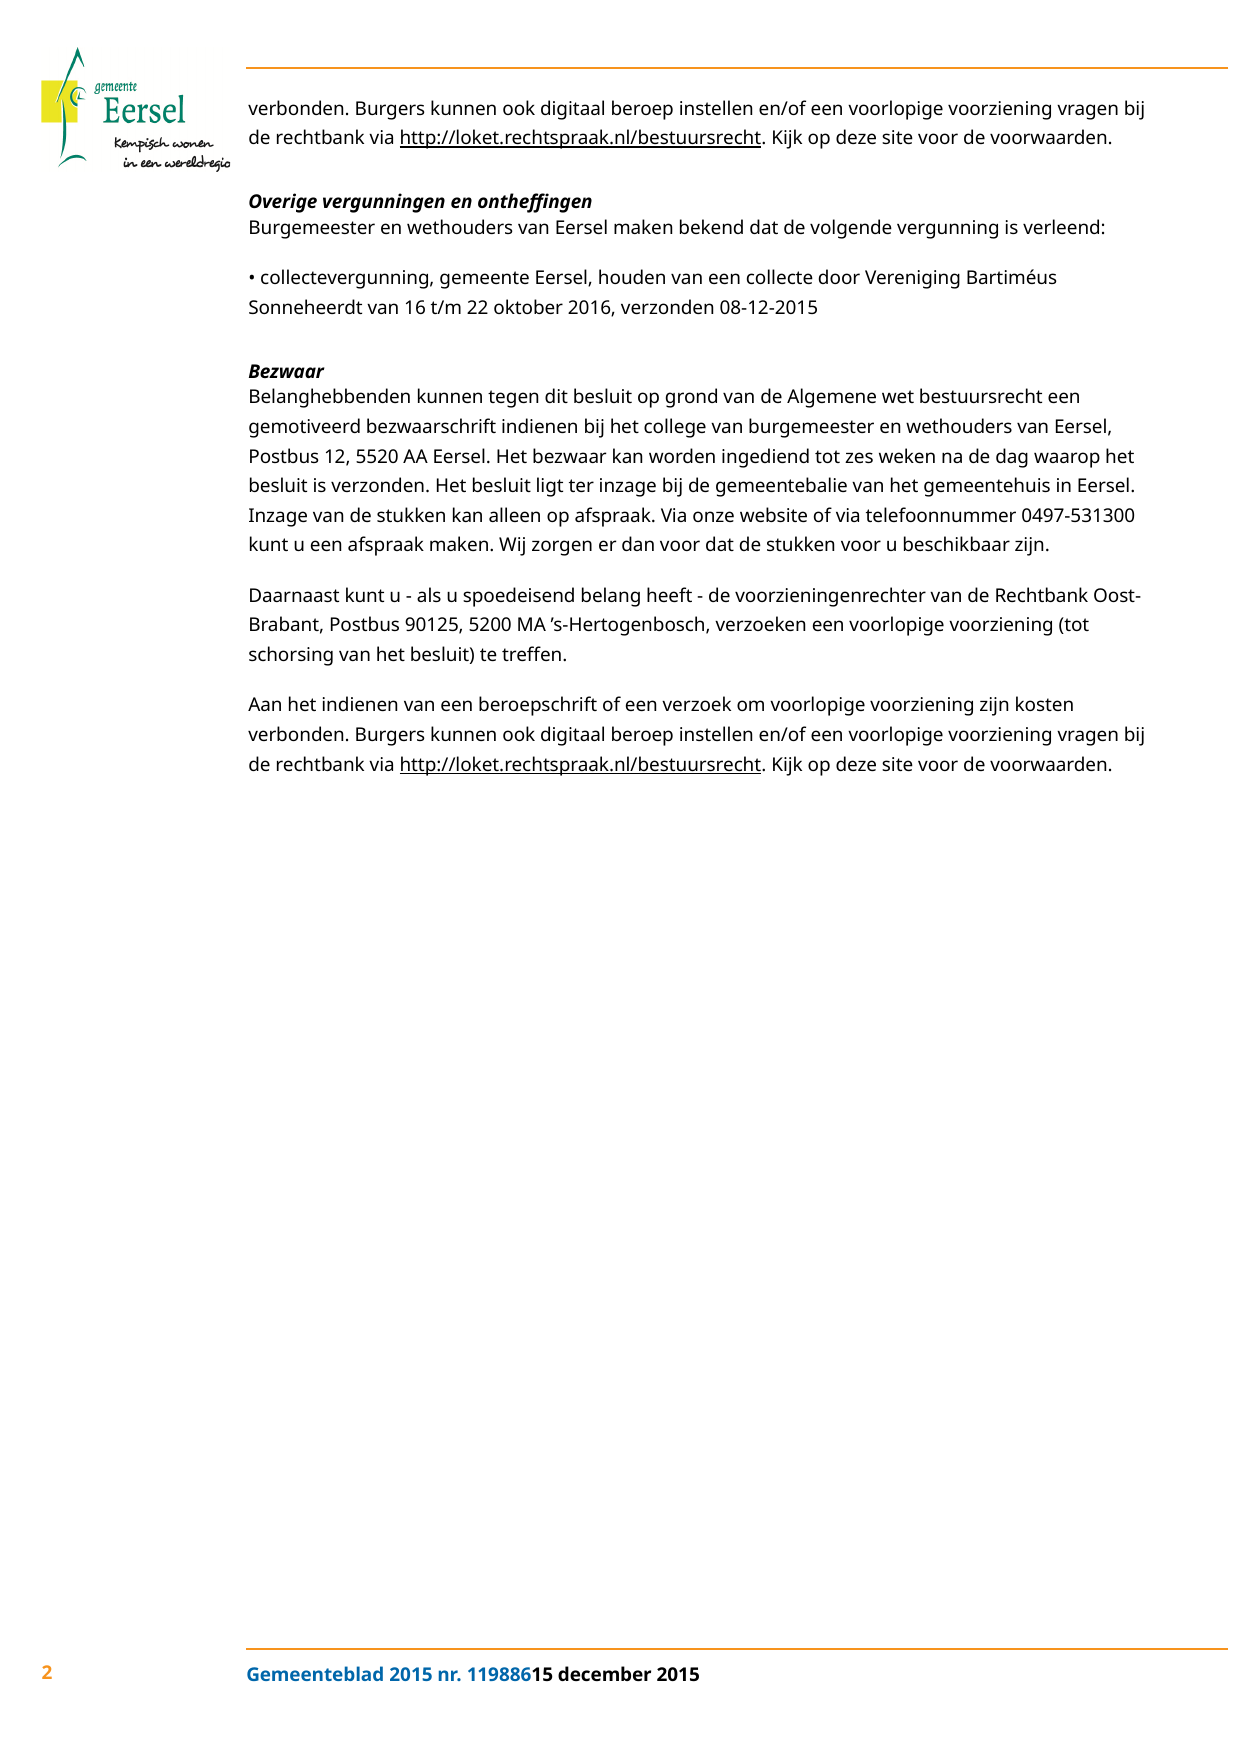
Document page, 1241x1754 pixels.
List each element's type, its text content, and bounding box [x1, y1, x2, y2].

text Daarnaast kunt u - als u spoedeisend belang heeft - de voorzieningenrechter van de Rechtbank Oost-Brabant, Postbus 90125, 5200 MA ’s-Hertogenbosch, verzoeken een voorlopige voorziening (tot schorsing van het besluit) te treffen. [248, 582, 1152, 667]
text Overige vergunningen en ontheffingen [248, 188, 1152, 214]
picture [41, 47, 231, 172]
text • collectevergunning, gemeente Eersel, houden van een collecte door Vereniging Bartiméus Sonneheerdt van 16 t/m 22 oktober 2016, verzonden 08-12-2015 [248, 264, 1152, 320]
text Burgemeester en wethouders van Eersel maken bekend dat de volgende vergunning is verleend: [248, 214, 1152, 240]
text Aan het indienen van een beroepschrift of een verzoek om voorlopige voorziening zijn kosten verbonden. Burgers kunnen ook digitaal beroep instellen en/of een voorlopige voorziening vragen bij de rechtbank via http://loket.rechtspraak.nl/bestuursrecht. Kijk op deze site voor de voorwaarden. [248, 692, 1152, 777]
text Bezwaar [248, 358, 1152, 384]
text Belanghebbenden kunnen tegen dit besluit op grond van de Algemene wet bestuursrecht een gemotiveerd bezwaarschrift indienen bij het college van burgemeester en wethouders van Eersel, Postbus 12, 5520 AA Eersel. Het bezwaar kan worden ingediend tot zes weken na de dag waarop het besluit is verzonden. Het besluit ligt ter inzage bij de gemeentebalie van het gemeentehuis in Eersel. Inzage van de stukken kan alleen op afspraak. Via onze website of via telefoonnummer 0497-531300 kunt u een afspraak maken. Wij zorgen er dan voor dat de stukken voor u beschikbaar zijn. [248, 384, 1152, 557]
text verbonden. Burgers kunnen ook digitaal beroep instellen en/of een voorlopige voorziening vragen bij de rechtbank via http://loket.rechtspraak.nl/bestuursrecht. Kijk op deze site voor de voorwaarden. [248, 95, 1152, 150]
